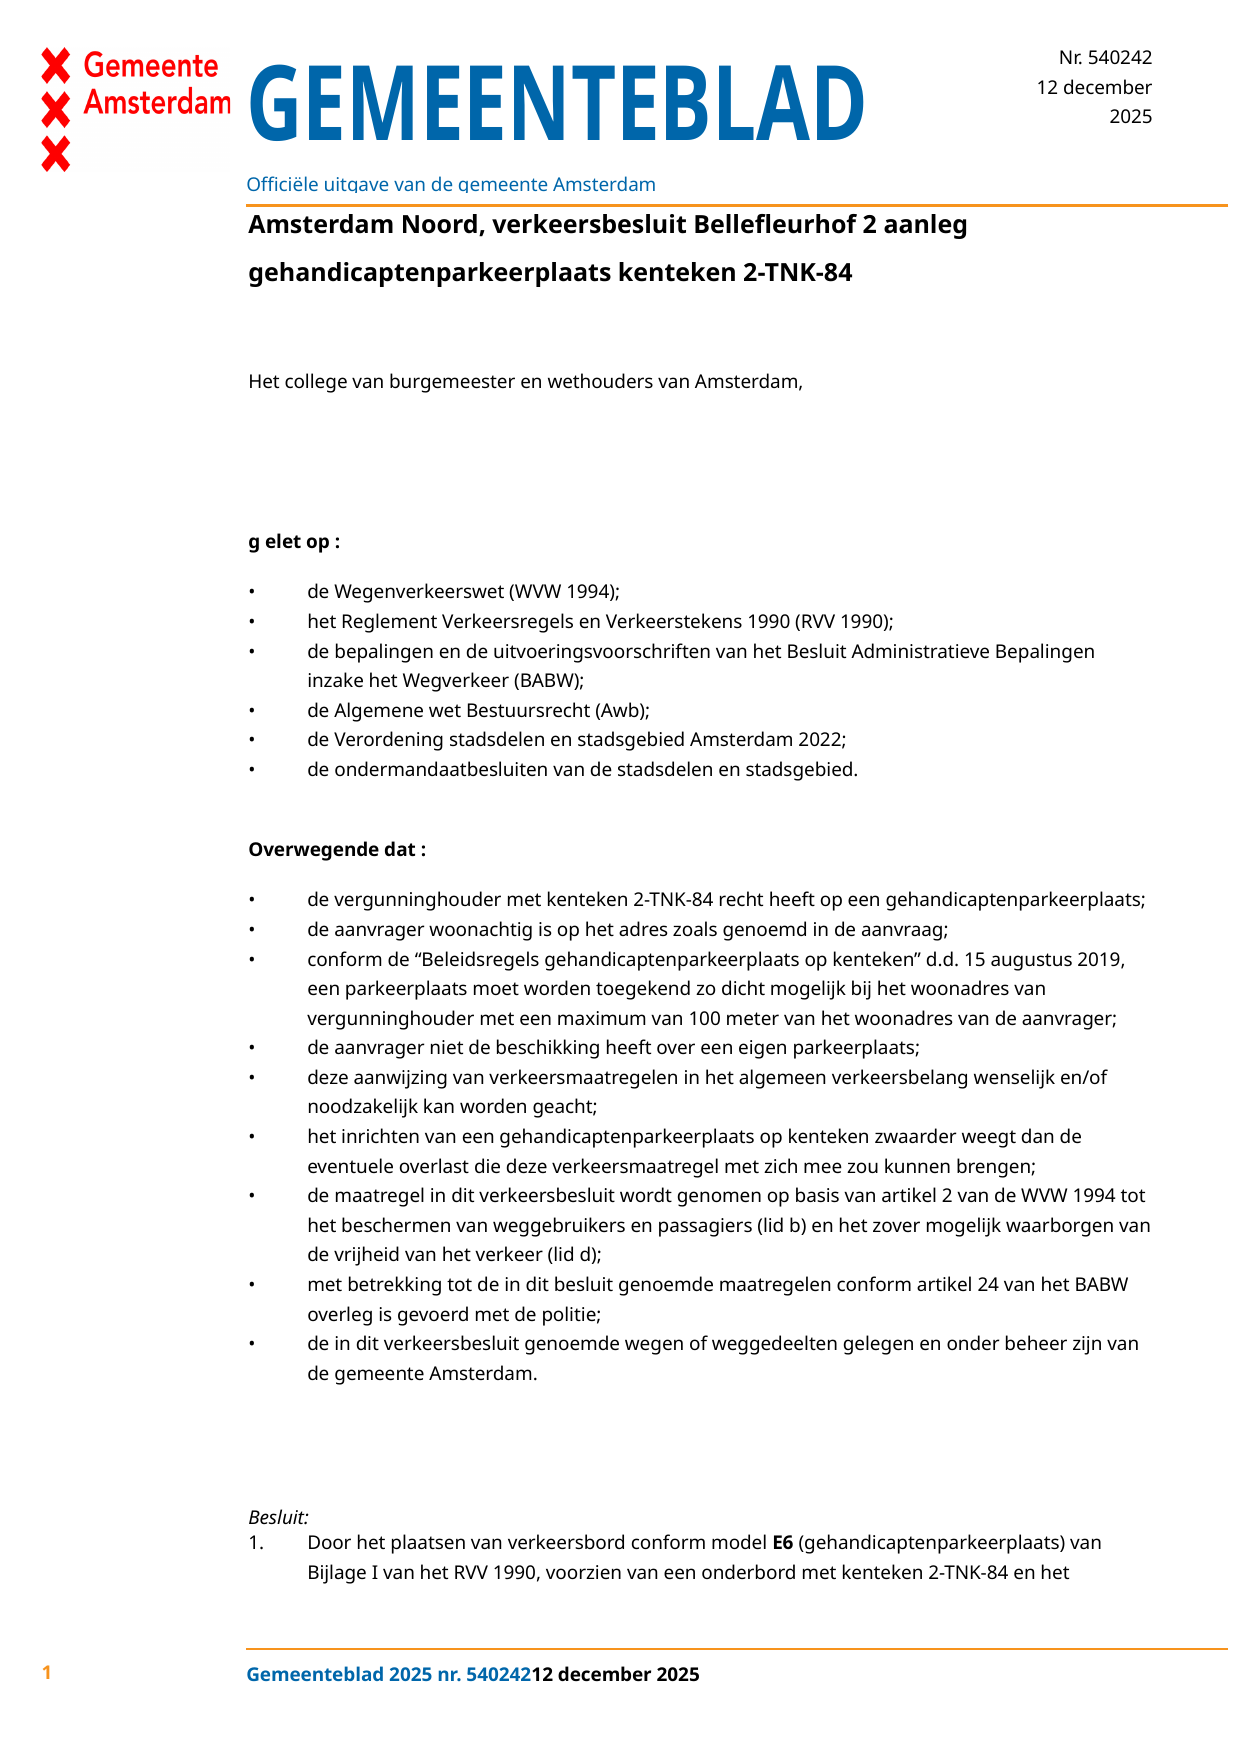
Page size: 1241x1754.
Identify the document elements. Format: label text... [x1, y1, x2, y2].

list de Verordening stadsdelen en stadsgebied Amsterdam 2022; [248, 727, 1152, 752]
text g elet op : [248, 528, 1152, 554]
list de aanvrager niet de beschikking heeft over een eigen parkeerplaats; [248, 1034, 1152, 1060]
list de Wegenverkeerswet (WVW 1994); [248, 579, 1152, 604]
list met betrekking tot de in dit besluit genoemde maatregelen conform artikel 24 van het BABW overleg is gevoerd met de politie; [248, 1271, 1152, 1326]
list conform de “Beleidsregels gehandicaptenparkeerplaats op kenteken” d.d. 15 augustus 2019, een parkeerplaats moet worden toegekend zo dicht mogelijk bij het woonadres van vergunninghouder met een maximum van 100 meter van het woonadres van de aanvrager; [248, 946, 1152, 1031]
list de bepalingen en de uitvoeringsvoorschriften van het Besluit Administratieve Bepalingen inzake het Wegverkeer (BABW); [248, 638, 1152, 693]
text Amsterdam Noord, verkeersbesluit Bellefleurhof 2 aanleg gehandicaptenparkeerplaats kenteken 2-TNK-84 [248, 207, 1152, 288]
text Besluit: [248, 1504, 1152, 1529]
list de ondermandaatbesluiten van de stadsdelen en stadsgebied. [248, 756, 1152, 782]
list de aanvrager woonachtig is op het adres zoals genoemd in de aanvraag; [248, 916, 1152, 942]
list de in dit verkeersbesluit genoemde wegen of weggedeelten gelegen en onder beheer zijn van de gemeente Amsterdam. [248, 1330, 1152, 1386]
list het inrichten van een gehandicaptenparkeerplaats op kenteken zwaarder weegt dan de eventuele overlast die deze verkeersmaatregel met zich mee zou kunnen brengen; [248, 1123, 1152, 1178]
list het Reglement Verkeersregels en Verkeerstekens 1990 (RVV 1990); [248, 608, 1152, 634]
text Overwegende dat : [248, 836, 1152, 862]
list de vergunninghouder met kenteken 2-TNK-84 recht heeft op een gehandicaptenparkeerplaats; [248, 887, 1152, 912]
picture [41, 47, 231, 172]
list de Algemene wet Bestuursrecht (Awb); [248, 697, 1152, 723]
text Het college van burgemeester en wethouders van Amsterdam, [248, 368, 1152, 394]
list de maatregel in dit verkeersbesluit wordt genomen op basis van artikel 2 van de WVW 1994 tot het beschermen van weggebruikers en passagiers (lid b) en het zover mogelijk waarborgen van de vrijheid van het verkeer (lid d); [248, 1182, 1152, 1267]
list Door het plaatsen van verkeersbord conform model E6 (gehandicaptenparkeerplaats) van Bijlage I van het RVV 1990, voorzien van een onderbord met kenteken 2-TNK-84 en het [248, 1529, 1152, 1585]
list deze aanwijzing van verkeersmaatregelen in het algemeen verkeersbelang wenselijk en/of noodzakelijk kan worden geacht; [248, 1064, 1152, 1119]
